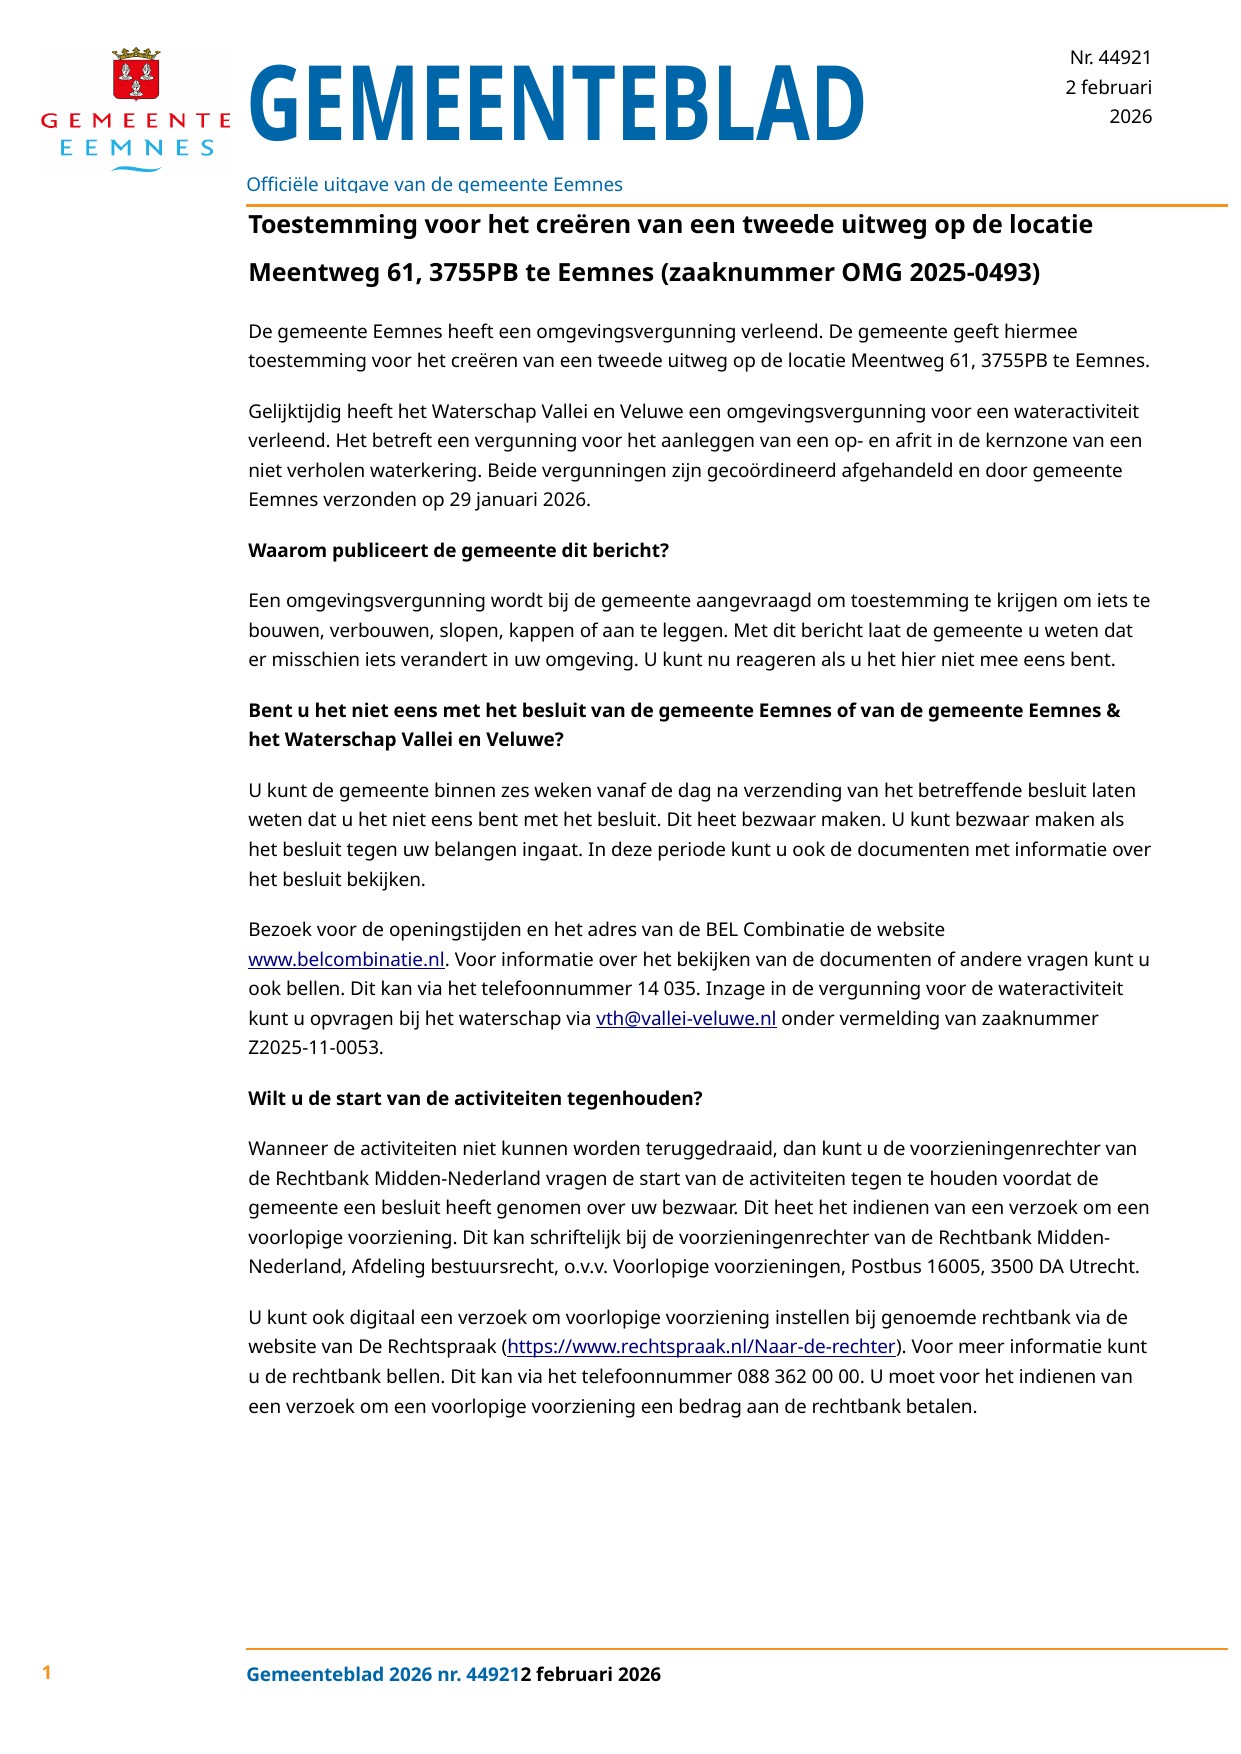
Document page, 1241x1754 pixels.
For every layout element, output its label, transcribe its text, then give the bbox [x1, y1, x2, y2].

text Bent u het niet eens met het besluit van de gemeente Eemnes of van de gemeente Eemnes & het Waterschap Vallei en Veluwe? [248, 697, 1152, 752]
text Waarom publiceert de gemeente dit bericht? [248, 537, 1152, 563]
text Wilt u de start van de activiteiten tegenhouden? [248, 1085, 1152, 1111]
text Wanneer de activiteiten niet kunnen worden teruggedraaid, dan kunt u de voorzieningenrechter van de Rechtbank Midden-Nederland vragen de start van de activiteiten tegen te houden voordat de gemeente een besluit heeft genomen over uw bezwaar. Dit heet het indienen van een verzoek om een voorlopige voorziening. Dit kan schriftelijk bij de voorzieningenrechter van de Rechtbank Midden-Nederland, Afdeling bestuursrecht, o.v.v. Voorlopige voorzieningen, Postbus 16005, 3500 DA Utrecht. [248, 1135, 1152, 1279]
text Gelijktijdig heeft het Waterschap Vallei en Veluwe een omgevingsvergunning voor een wateractiviteit verleend. Het betreft een vergunning voor het aanleggen van een op- en afrit in de kernzone van een niet verholen waterkering. Beide vergunningen zijn gecoördineerd afgehandeld en door gemeente Eemnes verzonden op 29 januari 2026. [248, 398, 1152, 512]
text Bezoek voor de openingstijden en het adres van de BEL Combinatie de website www.belcombinatie.nl. Voor informatie over het bekijken van de documenten of andere vragen kunt u ook bellen. Dit kan via het telefoonnummer 14 035. Inzage in de vergunning voor de wateractiviteit kunt u opvragen bij het waterschap via vth@vallei-veluwe.nl onder vermelding van zaaknummer Z2025-11-0053. [248, 916, 1152, 1060]
text U kunt ook digitaal een verzoek om voorlopige voorziening instellen bij genoemde rechtbank via de website van De Rechtspraak (https://www.rechtspraak.nl/Naar-de-rechter). Voor meer informatie kunt u de rechtbank bellen. Dit kan via het telefoonnummer 088 362 00 00. U moet voor het indienen van een verzoek om een voorlopige voorziening een bedrag aan de rechtbank betalen. [248, 1304, 1152, 1419]
text U kunt de gemeente binnen zes weken vanaf de dag na verzending van het betreffende besluit laten weten dat u het niet eens bent met het besluit. Dit heet bezwaar maken. U kunt bezwaar maken als het besluit tegen uw belangen ingaat. In deze periode kunt u ook de documenten met informatie over het besluit bekijken. [248, 777, 1152, 892]
text Toestemming voor het creëren van een tweede uitweg op de locatie Meentweg 61, 3755PB te Eemnes (zaaknummer OMG 2025-0493) [248, 207, 1152, 288]
picture [41, 47, 231, 172]
text Een omgevingsvergunning wordt bij de gemeente aangevraagd om toestemming te krijgen om iets te bouwen, verbouwen, slopen, kappen of aan te leggen. Met dit bericht laat de gemeente u weten dat er misschien iets verandert in uw omgeving. U kunt nu reageren als u het hier niet mee eens bent. [248, 587, 1152, 672]
text De gemeente Eemnes heeft een omgevingsvergunning verleend. De gemeente geeft hiermee toestemming voor het creëren van een tweede uitweg op de locatie Meentweg 61, 3755PB te Eemnes. [248, 318, 1152, 373]
